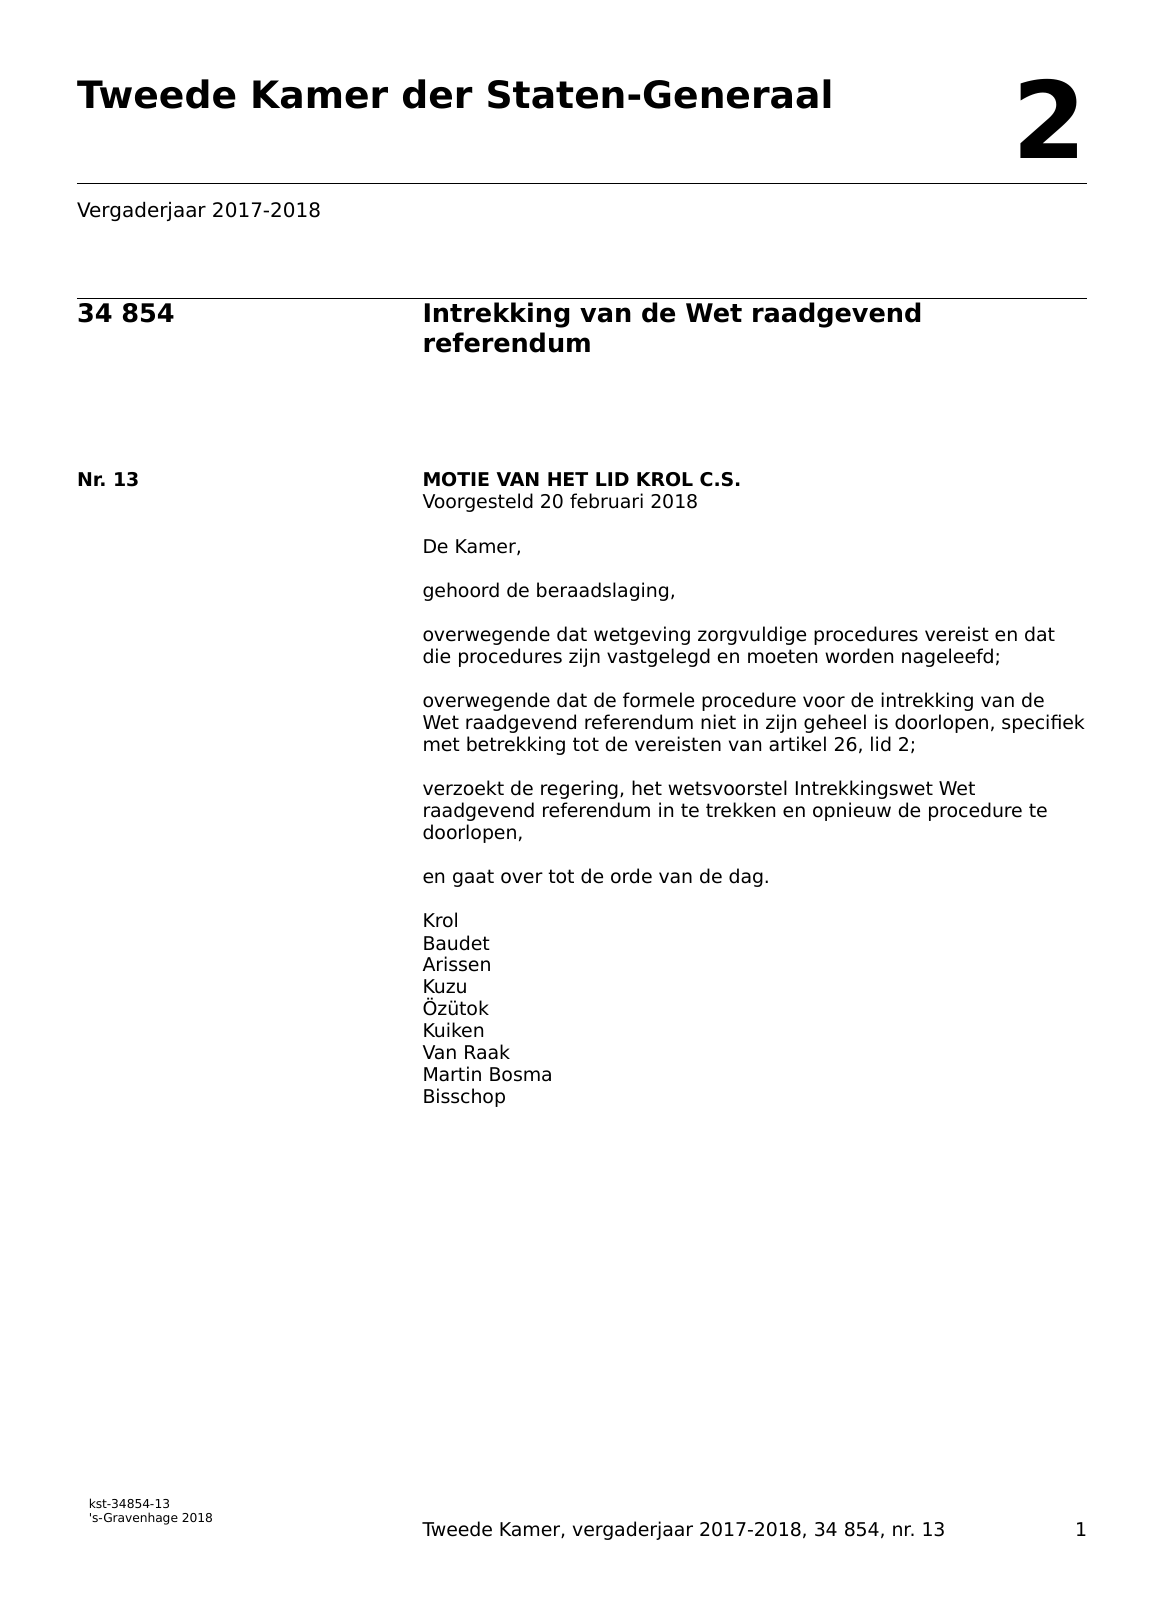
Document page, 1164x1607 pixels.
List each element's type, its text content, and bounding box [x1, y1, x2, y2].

text De Kamer, [422, 536, 1087, 557]
subtitle 34 854 Intrekking van de Wet raadgevend referendum [77, 299, 1087, 358]
text 's-Gravenhage 2018 [88, 1511, 323, 1525]
text kst-34854-13 [88, 1497, 323, 1511]
text Martin Bosma [422, 1064, 1087, 1086]
text Kuzu [422, 976, 1087, 998]
text Özütok [422, 998, 1087, 1020]
table_header 2 [886, 59, 1087, 183]
text Van Raak [422, 1042, 1087, 1064]
text Baudet [422, 932, 1087, 954]
text overwegende dat de formele procedure voor de intrekking van de Wet raadgevend referendum niet in zijn geheel is doorlopen, specifiek met betrekking tot de vereisten van artikel 26, lid 2; [422, 690, 1087, 756]
table_cell Vergaderjaar 2017-2018 [77, 184, 1087, 298]
text Krol [422, 910, 1087, 932]
text verzoekt de regering, het wetsvoorstel Intrekkingswet Wet raadgevend referendum in te trekken en opnieuw de procedure te doorlopen, [422, 778, 1087, 844]
text en gaat over tot de orde van de dag. [422, 866, 1087, 888]
subtitle Nr. 13 MOTIE VAN HET LID KROL C.S. [77, 469, 1087, 491]
text Voorgesteld 20 februari 2018 [422, 491, 1087, 513]
text gehoord de beraadslaging, [422, 580, 1087, 602]
text Kuiken [422, 1020, 1087, 1042]
text Bisschop [422, 1086, 1087, 1108]
text overwegende dat wetgeving zorgvuldige procedures vereist en dat die procedures zijn vastgelegd en moeten worden nageleefd; [422, 624, 1087, 668]
text Arissen [422, 954, 1087, 976]
table_header Tweede Kamer der Staten-Generaal [77, 59, 886, 183]
